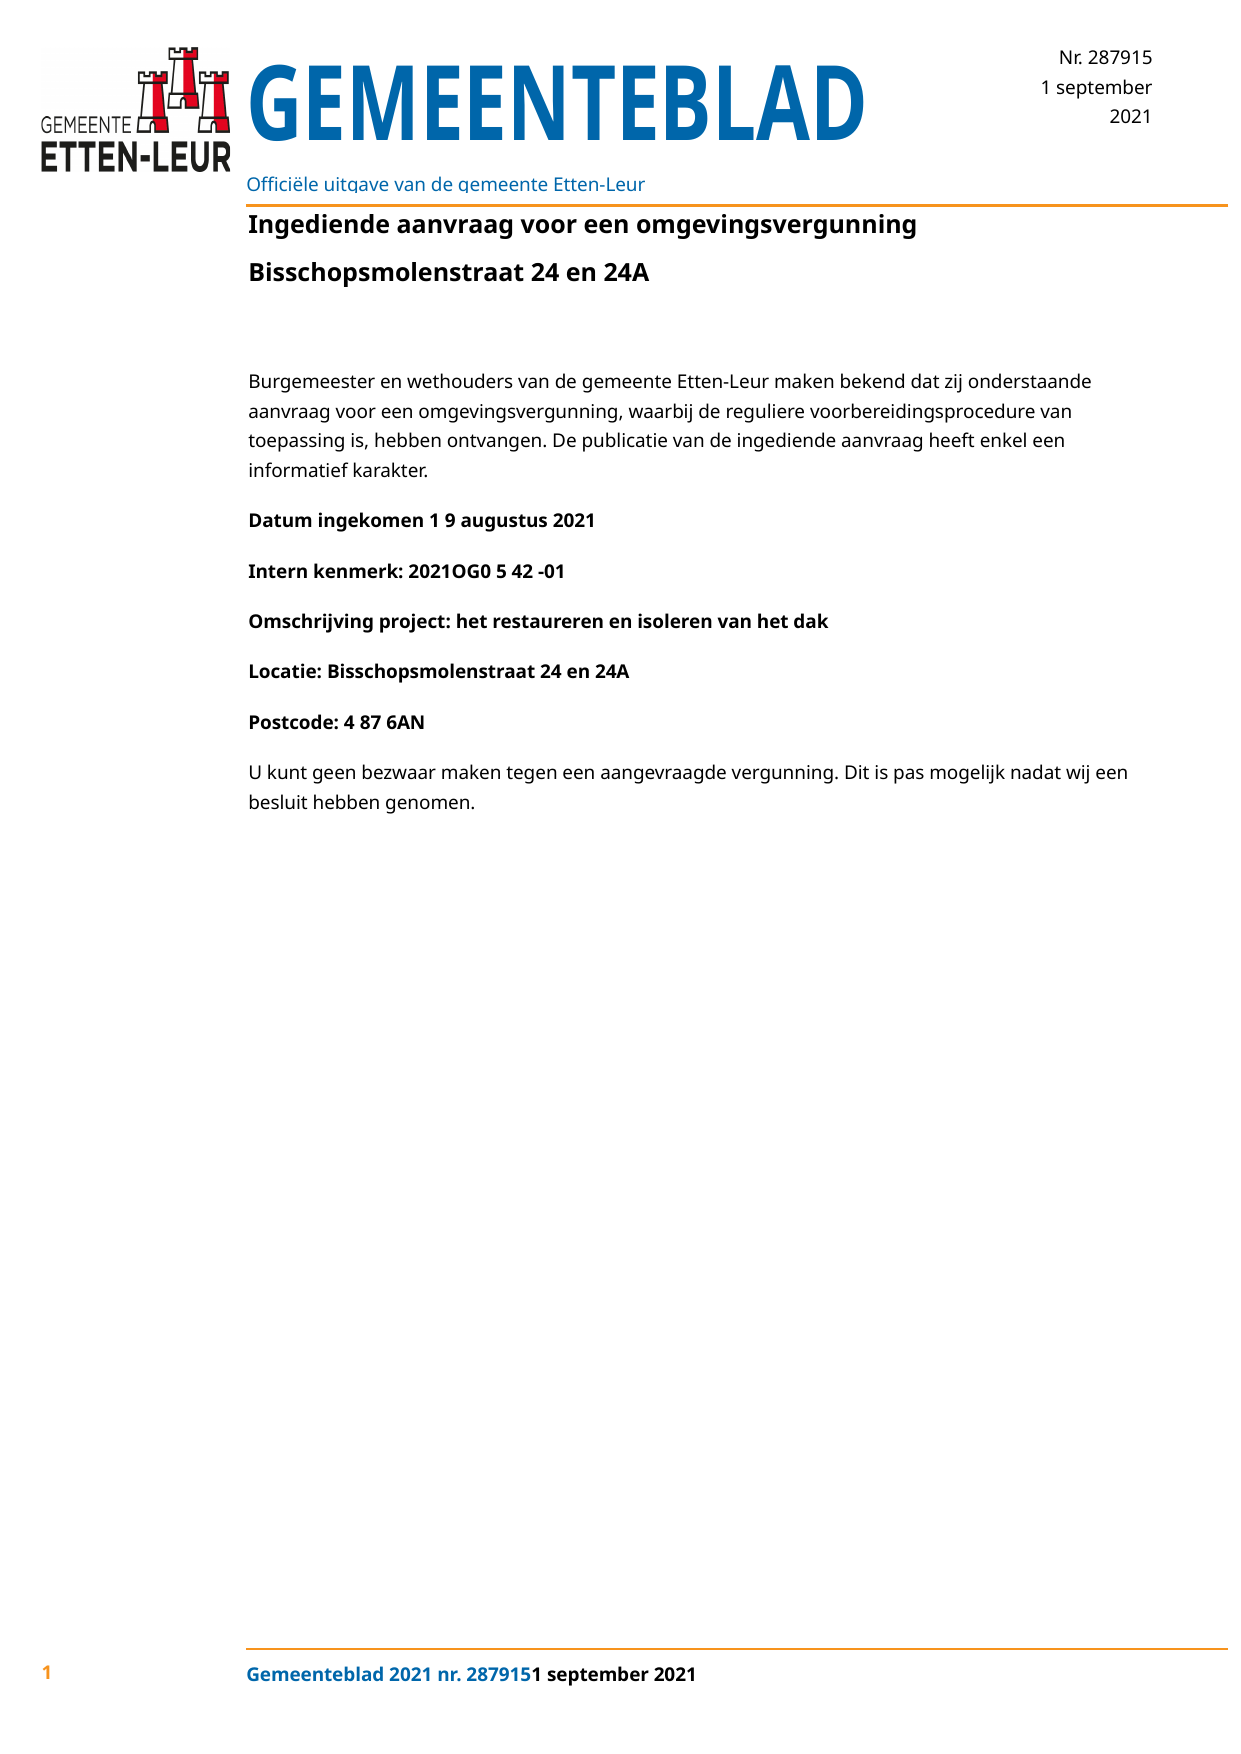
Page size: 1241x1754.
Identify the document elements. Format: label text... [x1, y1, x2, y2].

text Locatie: Bisschopsmolenstraat 24 en 24A [248, 659, 1152, 684]
text Ingediende aanvraag voor een omgevingsvergunning Bisschopsmolenstraat 24 en 24A [248, 207, 1152, 288]
text U kunt geen bezwaar maken tegen een aangevraagde vergunning. Dit is pas mogelijk nadat wij een besluit hebben genomen. [248, 759, 1152, 815]
picture [41, 47, 231, 172]
text Omschrijving project: het restaureren en isoleren van het dak [248, 608, 1152, 634]
text Burgemeester en wethouders van de gemeente Etten-Leur maken bekend dat zij onderstaande aanvraag voor een omgevingsvergunning, waarbij de reguliere voorbereidingsprocedure van toepassing is, hebben ontvangen. De publicatie van de ingediende aanvraag heeft enkel een informatief karakter. [248, 368, 1152, 483]
text Postcode: 4 87 6AN [248, 709, 1152, 735]
text Intern kenmerk: 2021OG0 5 42 -01 [248, 558, 1152, 584]
text Datum ingekomen 1 9 augustus 2021 [248, 507, 1152, 533]
